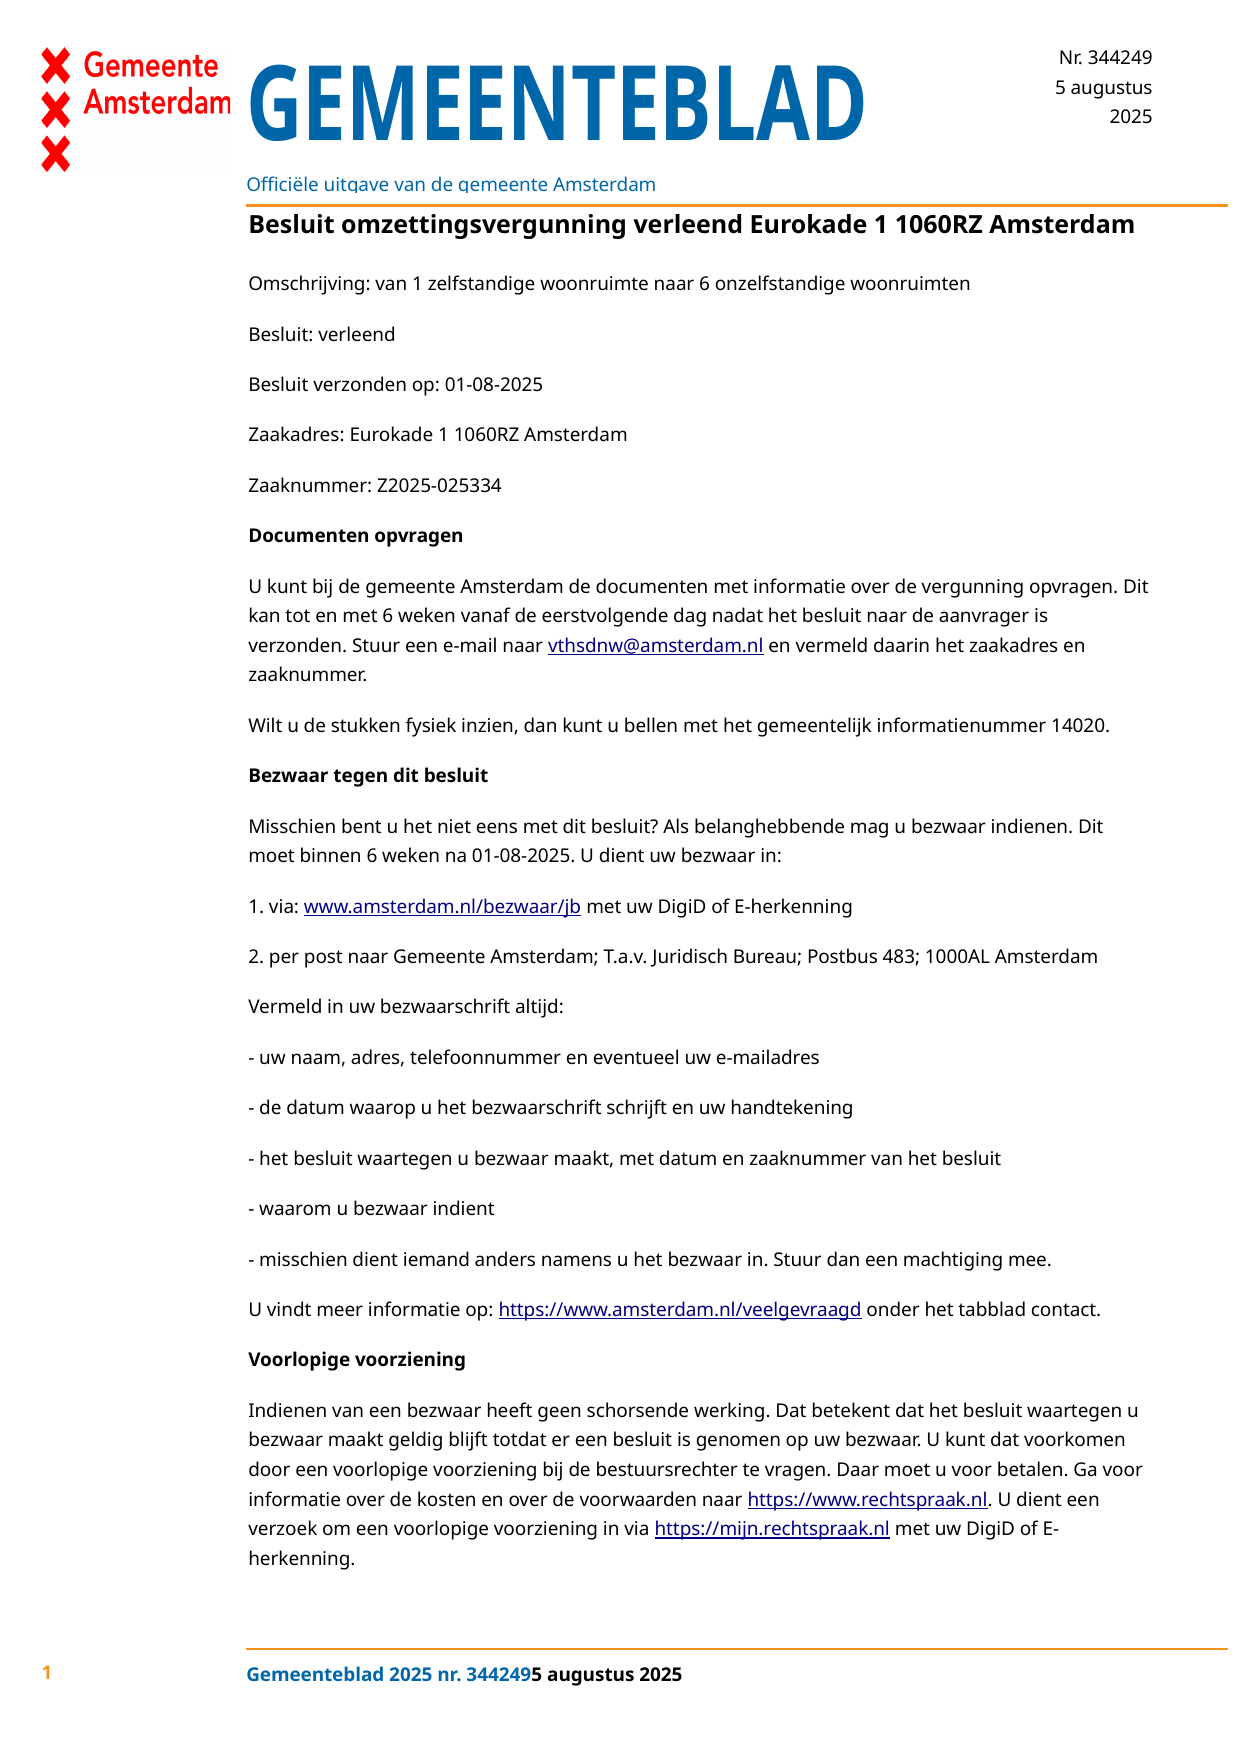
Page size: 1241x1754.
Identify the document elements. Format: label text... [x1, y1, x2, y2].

text - de datum waarop u het bezwaarschrift schrijft en uw handtekening [248, 1094, 1152, 1120]
text Zaaknummer: Z2025-025334 [248, 472, 1152, 498]
text Wilt u de stukken fysiek inzien, dan kunt u bellen met het gemeentelijk informatienummer 14020. [248, 712, 1152, 738]
text U kunt bij de gemeente Amsterdam de documenten met informatie over de vergunning opvragen. Dit kan tot en met 6 weken vanaf de eerstvolgende dag nadat het besluit naar de aanvrager is verzonden. Stuur een e-mail naar vthsdnw@amsterdam.nl en vermeld daarin het zaakadres en zaaknummer. [248, 573, 1152, 687]
text Misschien bent u het niet eens met dit besluit? Als belanghebbende mag u bezwaar indienen. Dit moet binnen 6 weken na 01-08-2025. U dient uw bezwaar in: [248, 813, 1152, 868]
text Besluit: verleend [248, 321, 1152, 346]
text Besluit omzettingsvergunning verleend Eurokade 1 1060RZ Amsterdam [248, 207, 1152, 241]
text - het besluit waartegen u bezwaar maakt, met datum en zaaknummer van het besluit [248, 1145, 1152, 1171]
text - waarom u bezwaar indient [248, 1195, 1152, 1221]
text Documenten opvragen [248, 522, 1152, 548]
text Besluit verzonden op: 01-08-2025 [248, 371, 1152, 397]
text - misschien dient iemand anders namens u het bezwaar in. Stuur dan een machtiging mee. [248, 1246, 1152, 1271]
text Voorlopige voorziening [248, 1347, 1152, 1372]
text 1. via: www.amsterdam.nl/bezwaar/jb met uw DigiD of E-herkenning [248, 893, 1152, 918]
text Bezwaar tegen dit besluit [248, 762, 1152, 788]
text Omschrijving: van 1 zelfstandige woonruimte naar 6 onzelfstandige woonruimten [248, 270, 1152, 296]
text Indienen van een bezwaar heeft geen schorsende werking. Dat betekent dat het besluit waartegen u bezwaar maakt geldig blijft totdat er een besluit is genomen op uw bezwaar. U kunt dat voorkomen door een voorlopige voorziening bij de bestuursrechter te vragen. Daar moet u voor betalen. Ga voor informatie over de kosten en over de voorwaarden naar https://www.rechtspraak.nl. U dient een verzoek om een voorlopige voorziening in via https://mijn.rechtspraak.nl met uw DigiD of E-herkenning. [248, 1397, 1152, 1571]
text U vindt meer informatie op: https://www.amsterdam.nl/veelgevraagd onder het tabblad contact. [248, 1296, 1152, 1322]
text Vermeld in uw bezwaarschrift altijd: [248, 994, 1152, 1019]
text 2. per post naar Gemeente Amsterdam; T.a.v. Juridisch Bureau; Postbus 483; 1000AL Amsterdam [248, 943, 1152, 969]
picture [41, 47, 231, 172]
text Zaakadres: Eurokade 1 1060RZ Amsterdam [248, 422, 1152, 447]
text - uw naam, adres, telefoonnummer en eventueel uw e-mailadres [248, 1044, 1152, 1070]
